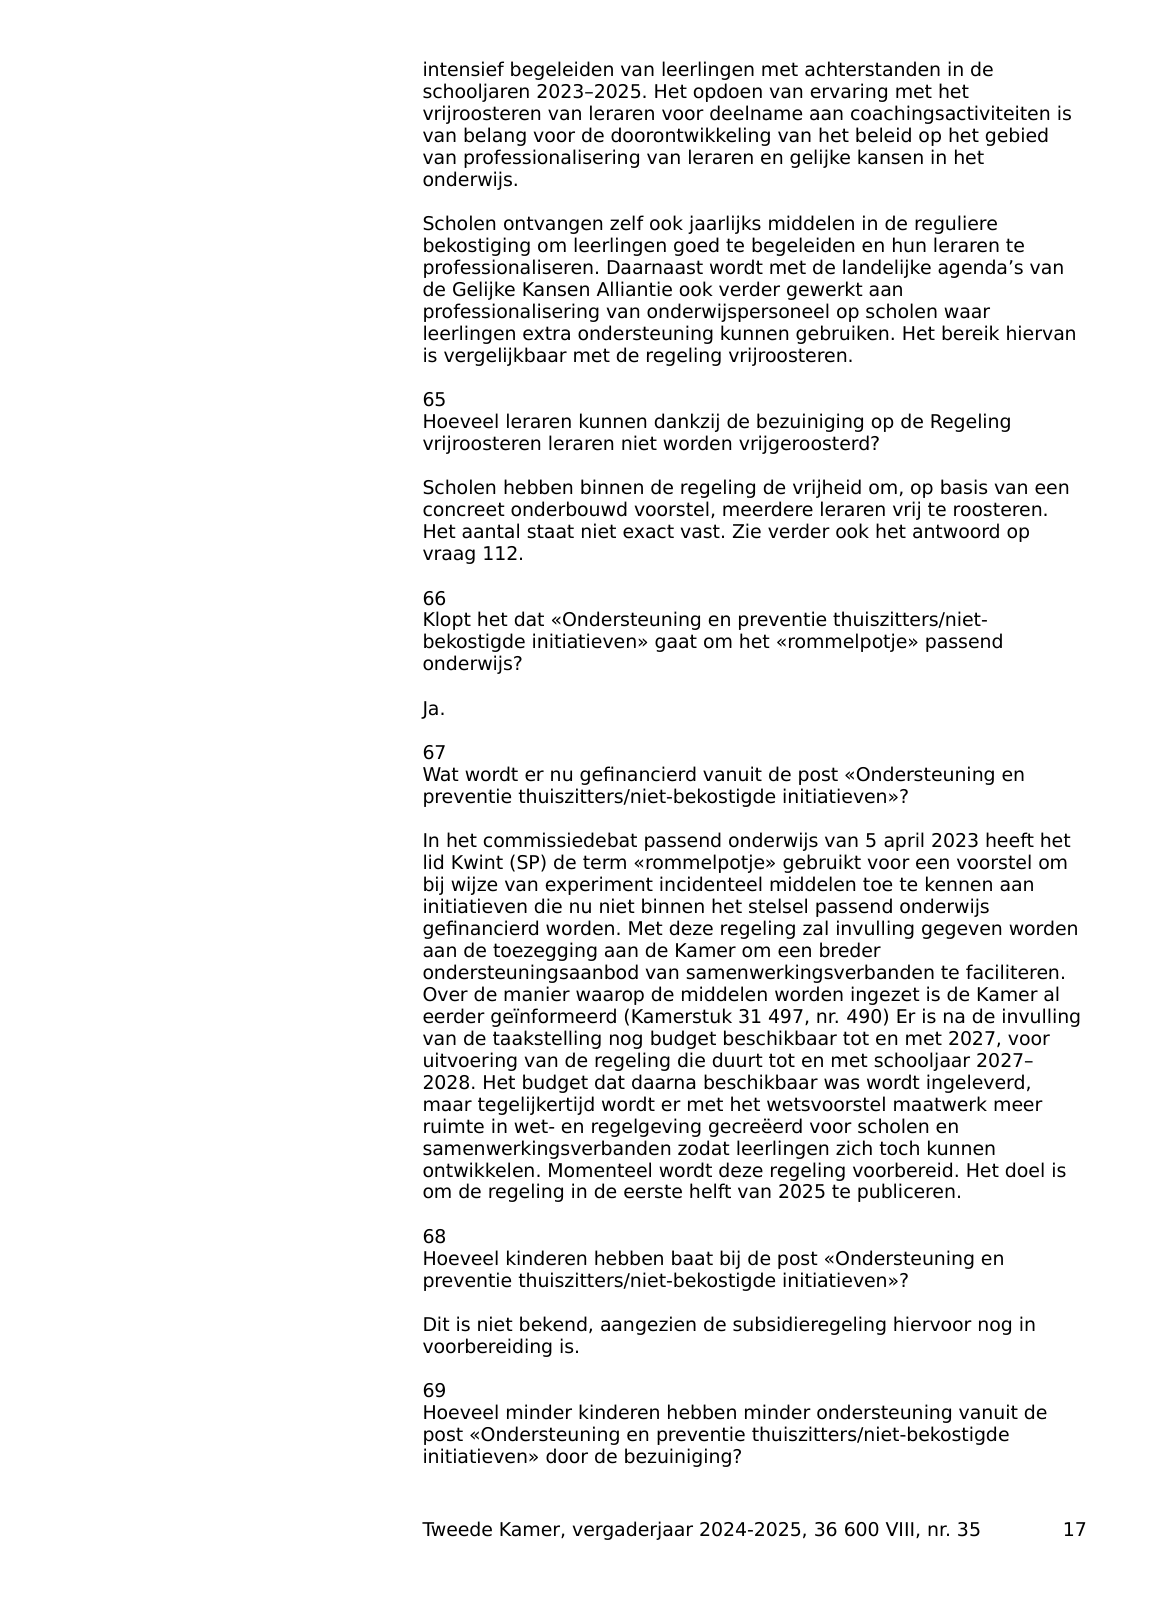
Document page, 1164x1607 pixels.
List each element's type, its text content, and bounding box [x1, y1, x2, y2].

text 65 [422, 389, 1087, 411]
text 68 [422, 1226, 1087, 1248]
text intensief begeleiden van leerlingen met achterstanden in de schooljaren 2023–2025. Het opdoen van ervaring met het vrijroosteren van leraren voor deelname aan coachingsactiviteiten is van belang voor de doorontwikkeling van het beleid op het gebied van professionalisering van leraren en gelijke kansen in het onderwijs. [422, 59, 1087, 191]
text Klopt het dat «Ondersteuning en preventie thuiszitters/niet-bekostigde initiatieven» gaat om het «rommelpotje» passend onderwijs? [422, 609, 1087, 675]
text Wat wordt er nu gefinancierd vanuit de post «Ondersteuning en preventie thuiszitters/niet-bekostigde initiatieven»? [422, 764, 1087, 808]
text In het commissiedebat passend onderwijs van 5 april 2023 heeft het lid Kwint (SP) de term «rommelpotje» gebruikt voor een voorstel om bij wijze van experiment incidenteel middelen toe te kennen aan initiatieven die nu niet binnen het stelsel passend onderwijs gefinancierd worden. Met deze regeling zal invulling gegeven worden aan de toezegging aan de Kamer om een breder ondersteuningsaanbod van samenwerkingsverbanden te faciliteren. Over de manier waarop de middelen worden ingezet is de Kamer al eerder geïnformeerd (Kamerstuk 31 497, nr. 490) Er is na de invulling van de taakstelling nog budget beschikbaar tot en met 2027, voor uitvoering van de regeling die duurt tot en met schooljaar 2027–2028. Het budget dat daarna beschikbaar was wordt ingeleverd, maar tegelijkertijd wordt er met het wetsvoorstel maatwerk meer ruimte in wet- en regelgeving gecreëerd voor scholen en samenwerkingsverbanden zodat leerlingen zich toch kunnen ontwikkelen. Momenteel wordt deze regeling voorbereid. Het doel is om de regeling in de eerste helft van 2025 te publiceren. [422, 830, 1087, 1203]
text Dit is niet bekend, aangezien de subsidieregeling hiervoor nog in voorbereiding is. [422, 1314, 1087, 1358]
text Scholen hebben binnen de regeling de vrijheid om, op basis van een concreet onderbouwd voorstel, meerdere leraren vrij te roosteren. Het aantal staat niet exact vast. Zie verder ook het antwoord op vraag 112. [422, 477, 1087, 565]
text Hoeveel minder kinderen hebben minder ondersteuning vanuit de post «Ondersteuning en preventie thuiszitters/niet-bekostigde initiatieven» door de bezuiniging? [422, 1402, 1087, 1468]
text 67 [422, 742, 1087, 764]
text Hoeveel kinderen hebben baat bij de post «Ondersteuning en preventie thuiszitters/niet-bekostigde initiatieven»? [422, 1248, 1087, 1292]
text 66 [422, 587, 1087, 609]
text 69 [422, 1380, 1087, 1402]
text Hoeveel leraren kunnen dankzij de bezuiniging op de Regeling vrijroosteren leraren niet worden vrijgeroosterd? [422, 411, 1087, 455]
text Ja. [422, 697, 1087, 719]
text Scholen ontvangen zelf ook jaarlijks middelen in de reguliere bekostiging om leerlingen goed te begeleiden en hun leraren te professionaliseren. Daarnaast wordt met de landelijke agenda’s van de Gelijke Kansen Alliantie ook verder gewerkt aan professionalisering van onderwijspersoneel op scholen waar leerlingen extra ondersteuning kunnen gebruiken. Het bereik hiervan is vergelijkbaar met de regeling vrijroosteren. [422, 213, 1087, 367]
